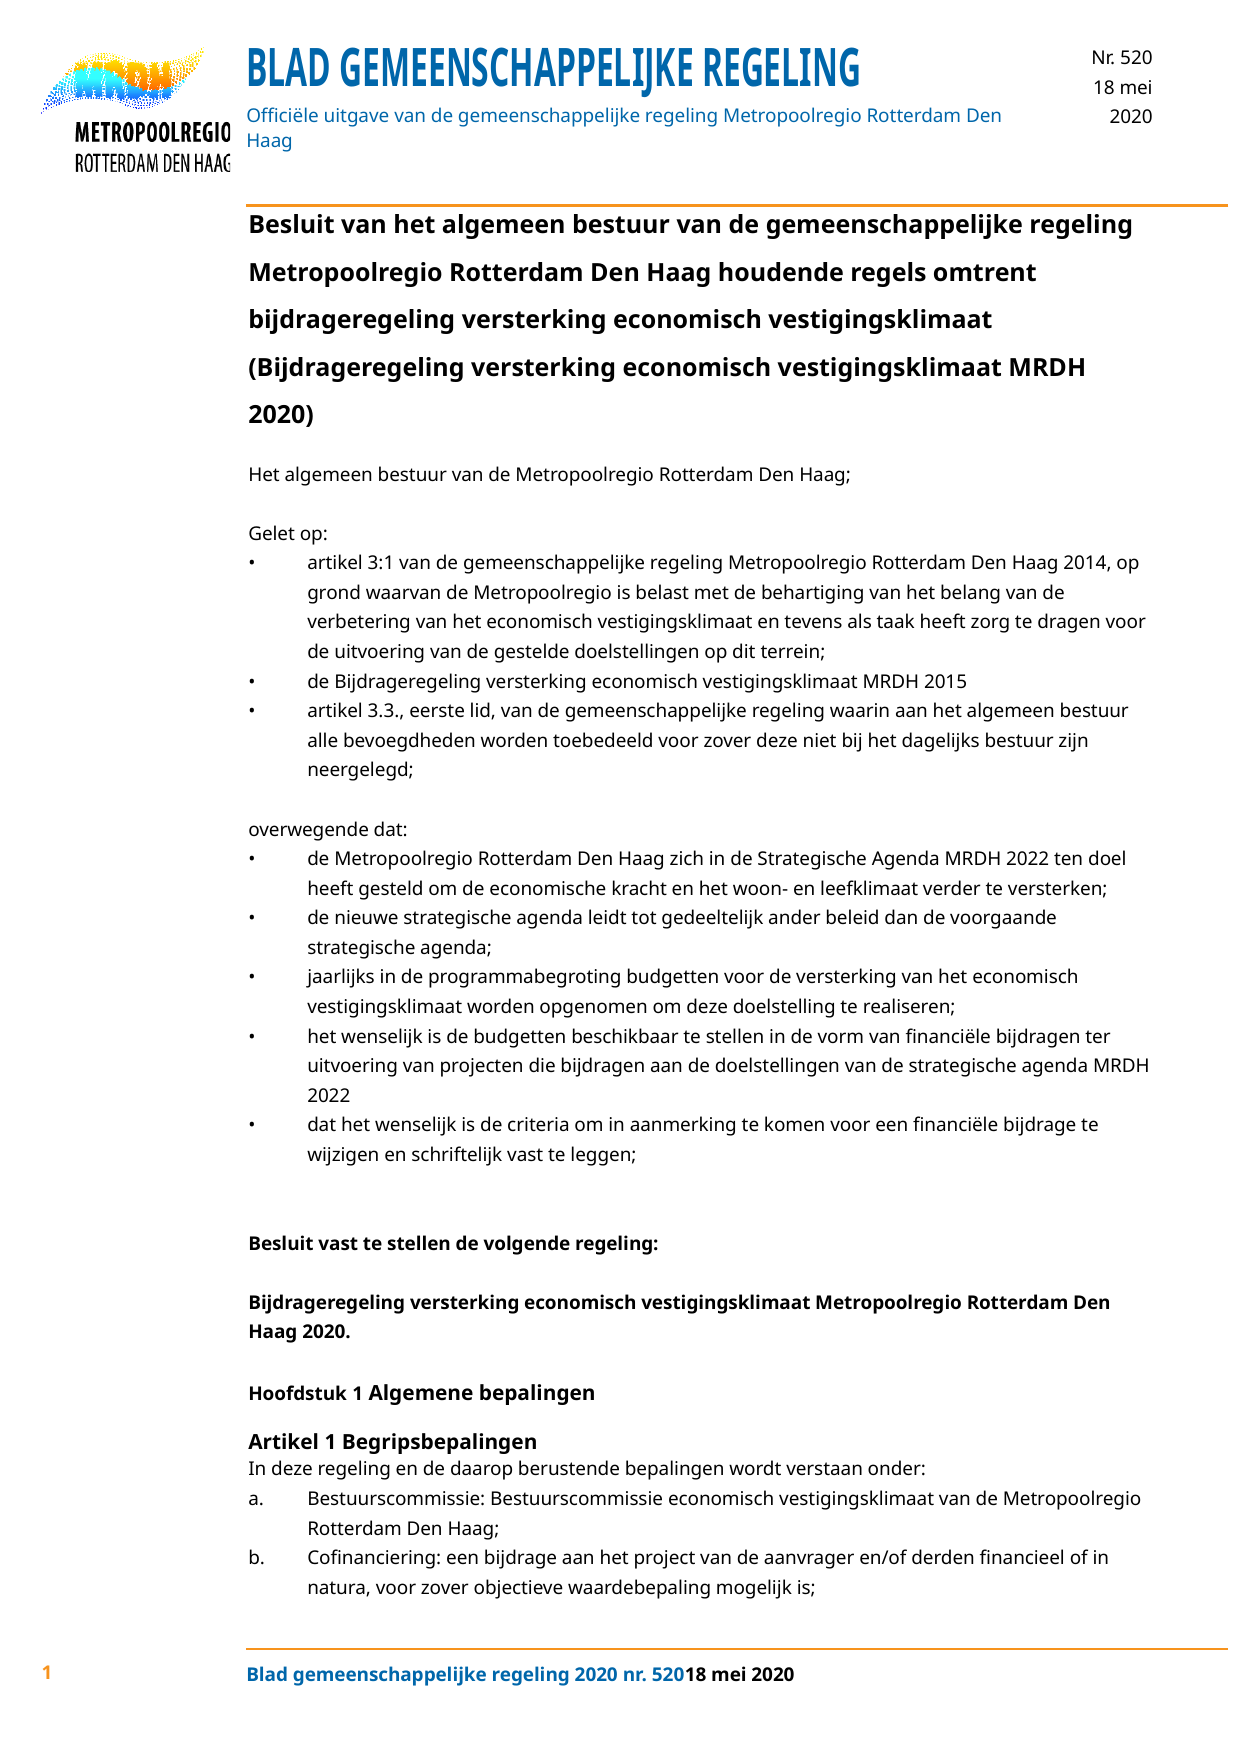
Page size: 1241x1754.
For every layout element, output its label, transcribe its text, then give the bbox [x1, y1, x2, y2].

list dat het wenselijk is de criteria om in aanmerking te komen voor een financiële bijdrage te wijzigen en schriftelijk vast te leggen; [248, 1112, 1152, 1167]
list artikel 3.3., eerste lid, van de gemeenschappelijke regeling waarin aan het algemeen bestuur alle bevoegdheden worden toebedeeld voor zover deze niet bij het dagelijks bestuur zijn neergelegd; [248, 697, 1152, 782]
text Gelet op: [248, 520, 1152, 546]
list het wenselijk is de budgetten beschikbaar te stellen in de vorm van financiële bijdragen ter uitvoering van projecten die bijdragen aan de doelstellingen van de strategische agenda MRDH 2022 [248, 1023, 1152, 1108]
text In deze regeling en de daarop berustende bepalingen wordt verstaan onder: [248, 1456, 1152, 1481]
list jaarlijks in de programmabegroting budgetten voor de versterking van het economisch vestigingsklimaat worden opgenomen om deze doelstelling te realiseren; [248, 964, 1152, 1019]
text Bijdrageregeling versterking economisch vestigingsklimaat Metropoolregio Rotterdam Den Haag 2020. [248, 1289, 1152, 1344]
list artikel 3:1 van de gemeenschappelijke regeling Metropoolregio Rotterdam Den Haag 2014, op grond waarvan de Metropoolregio is belast met de behartiging van het belang van de verbetering van het economisch vestigingsklimaat en tevens als taak heeft zorg te dragen voor de uitvoering van de gestelde doelstellingen op dit terrein; [248, 549, 1152, 664]
text Artikel 1 Begripsbepalingen [248, 1427, 1152, 1456]
text Het algemeen bestuur van de Metropoolregio Rotterdam Den Haag; [248, 461, 1152, 486]
text Besluit van het algemeen bestuur van de gemeenschappelijke regeling Metropoolregio Rotterdam Den Haag houdende regels omtrent bijdrageregeling versterking economisch vestigingsklimaat (Bijdrageregeling versterking economisch vestigingsklimaat MRDH 2020) [248, 207, 1152, 431]
list Cofinanciering: een bijdrage aan het project van de aanvrager en/of derden financieel of in natura, voor zover objectieve waardebepaling mogelijk is; [248, 1544, 1152, 1599]
list Bestuurscommissie: Bestuurscommissie economisch vestigingsklimaat van de Metropoolregio Rotterdam Den Haag; [248, 1485, 1152, 1540]
list de Bijdrageregeling versterking economisch vestigingsklimaat MRDH 2015 [248, 668, 1152, 693]
list de Metropoolregio Rotterdam Den Haag zich in de Strategische Agenda MRDH 2022 ten doel heeft gesteld om de economische kracht en het woon- en leefklimaat verder te versterken; [248, 845, 1152, 901]
picture [41, 47, 231, 172]
text Hoofdstuk 1 Algemene bepalingen [248, 1378, 1152, 1406]
text Besluit vast te stellen de volgende regeling: [248, 1230, 1152, 1256]
text overwegende dat: [248, 816, 1152, 841]
list de nieuwe strategische agenda leidt tot gedeeltelijk ander beleid dan de voorgaande strategische agenda; [248, 904, 1152, 960]
